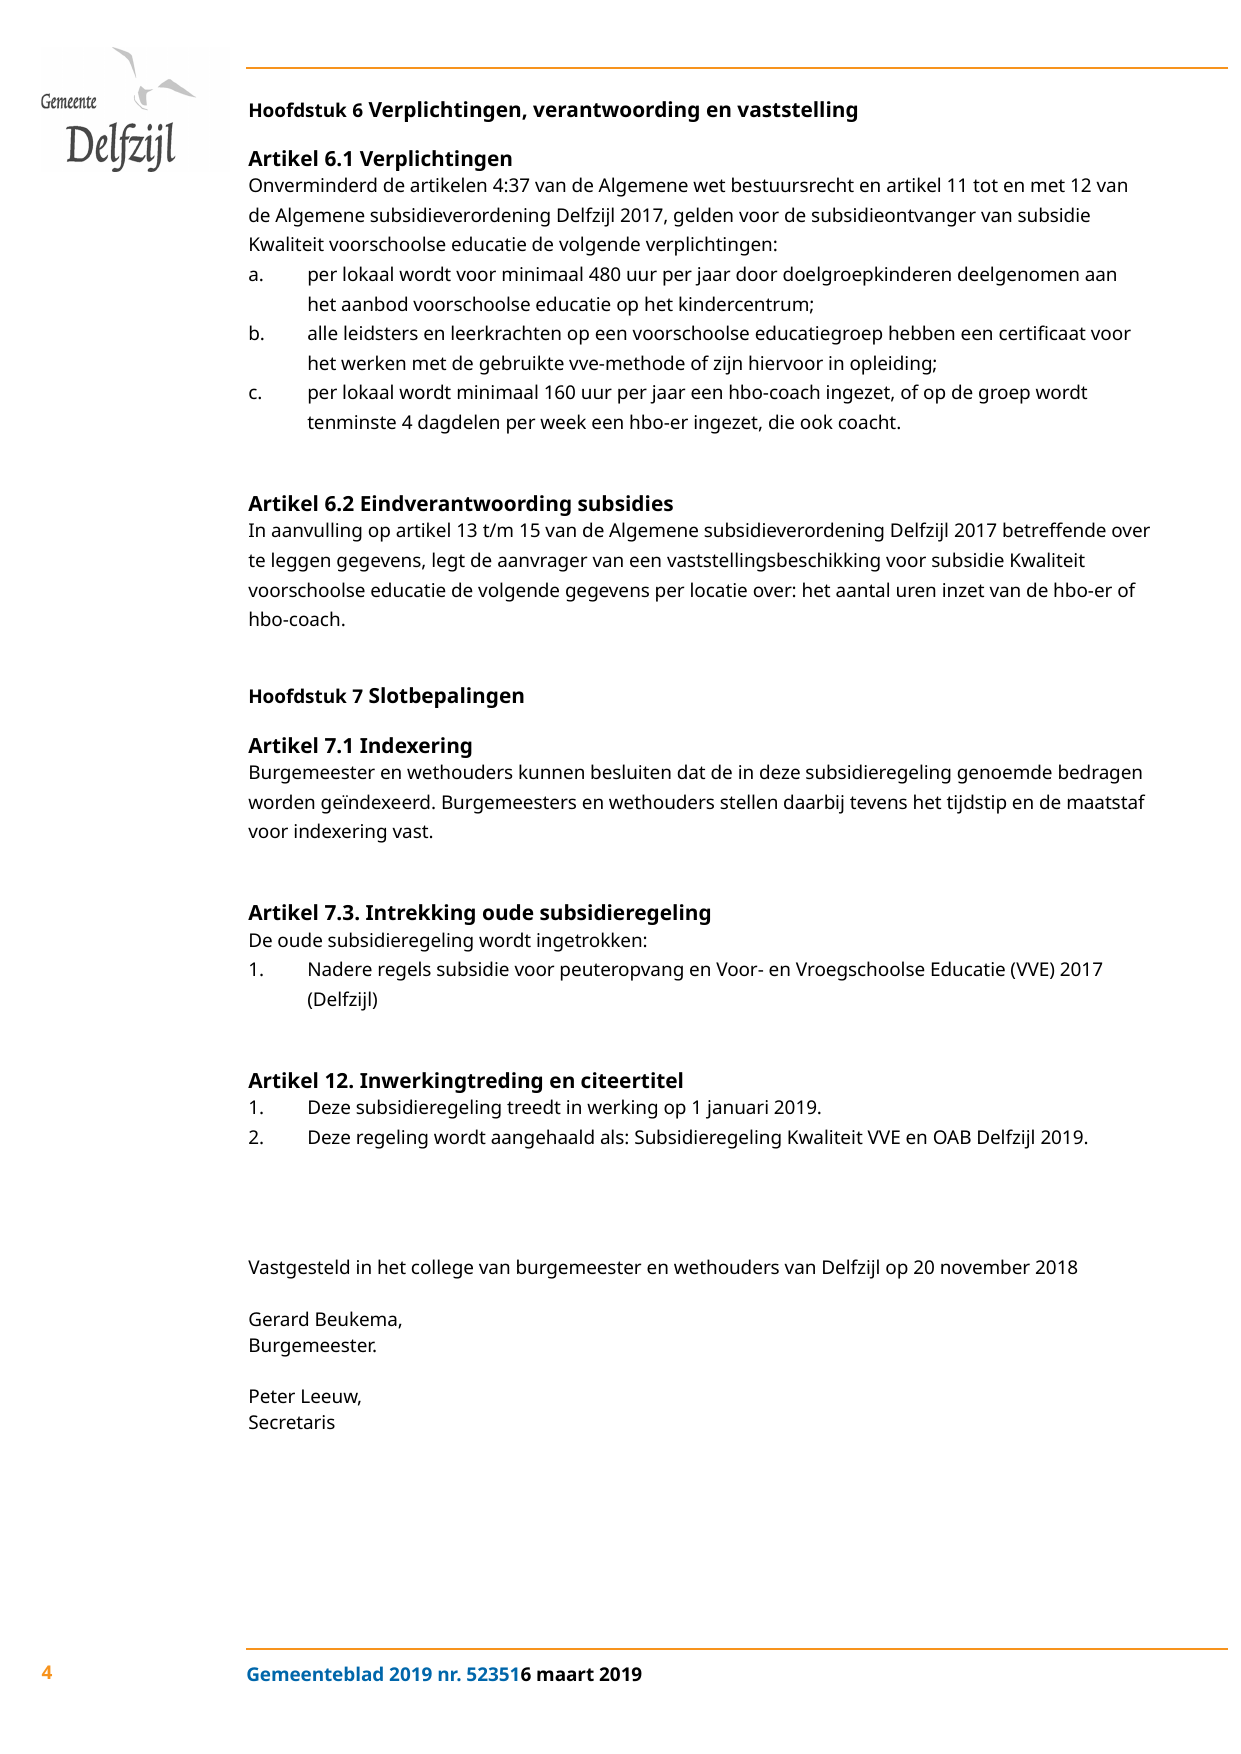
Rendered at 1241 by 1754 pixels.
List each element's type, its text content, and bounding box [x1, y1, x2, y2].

text Hoofdstuk 6 Verplichtingen, verantwoording en vaststelling [248, 95, 1152, 123]
text Gerard Beukema, [248, 1306, 1152, 1332]
text Artikel 6.1 Verplichtingen [248, 144, 1152, 172]
text De oude subsidieregeling wordt ingetrokken: [248, 927, 1152, 953]
list Deze regeling wordt aangehaald als: Subsidieregeling Kwaliteit VVE en OAB Delfzijl 2019. [248, 1124, 1152, 1150]
text Burgemeester. [248, 1332, 1152, 1357]
text Peter Leeuw, [248, 1383, 1152, 1409]
text Vastgesteld in het college van burgemeester en wethouders van Delfzijl op 20 november 2018 [248, 1254, 1152, 1280]
text Hoofdstuk 7 Slotbepalingen [248, 682, 1152, 710]
text In aanvulling op artikel 13 t/m 15 van de Algemene subsidieverordening Delfzijl 2017 betreffende over te leggen gegevens, legt de aanvrager van een vaststellingsbeschikking voor subsidie Kwaliteit voorschoolse educatie de volgende gegevens per locatie over: het aantal uren inzet van de hbo-er of hbo-coach. [248, 518, 1152, 632]
text Artikel 7.3. Intrekking oude subsidieregeling [248, 898, 1152, 927]
text Onverminderd de artikelen 4:37 van de Algemene wet bestuursrecht en artikel 11 tot en met 12 van de Algemene subsidieverordening Delfzijl 2017, gelden voor de subsidieontvanger van subsidie Kwaliteit voorschoolse educatie de volgende verplichtingen: [248, 172, 1152, 257]
text Burgemeester en wethouders kunnen besluiten dat de in deze subsidieregeling genoemde bedragen worden geïndexeerd. Burgemeesters en wethouders stellen daarbij tevens het tijdstip en de maatstaf voor indexering vast. [248, 759, 1152, 844]
picture [41, 47, 231, 172]
list per lokaal wordt voor minimaal 480 uur per jaar door doelgroepkinderen deelgenomen aan het aanbod voorschoolse educatie op het kindercentrum; [248, 261, 1152, 317]
text Artikel 7.1 Indexering [248, 731, 1152, 759]
text Secretaris [248, 1409, 1152, 1435]
list Deze subsidieregeling treedt in werking op 1 januari 2019. [248, 1094, 1152, 1120]
list alle leidsters en leerkrachten op een voorschoolse educatiegroep hebben een certificaat voor het werken met de gebruikte vve-methode of zijn hiervoor in opleiding; [248, 320, 1152, 376]
list per lokaal wordt minimaal 160 uur per jaar een hbo-coach ingezet, of op de groep wordt tenminste 4 dagdelen per week een hbo-er ingezet, die ook coacht. [248, 379, 1152, 435]
text Artikel 12. Inwerkingtreding en citeertitel [248, 1066, 1152, 1094]
list Nadere regels subsidie voor peuteropvang en Voor- en Vroegschoolse Educatie (VVE) 2017 (Delfzijl) [248, 956, 1152, 1012]
text Artikel 6.2 Eindverantwoording subsidies [248, 489, 1152, 518]
